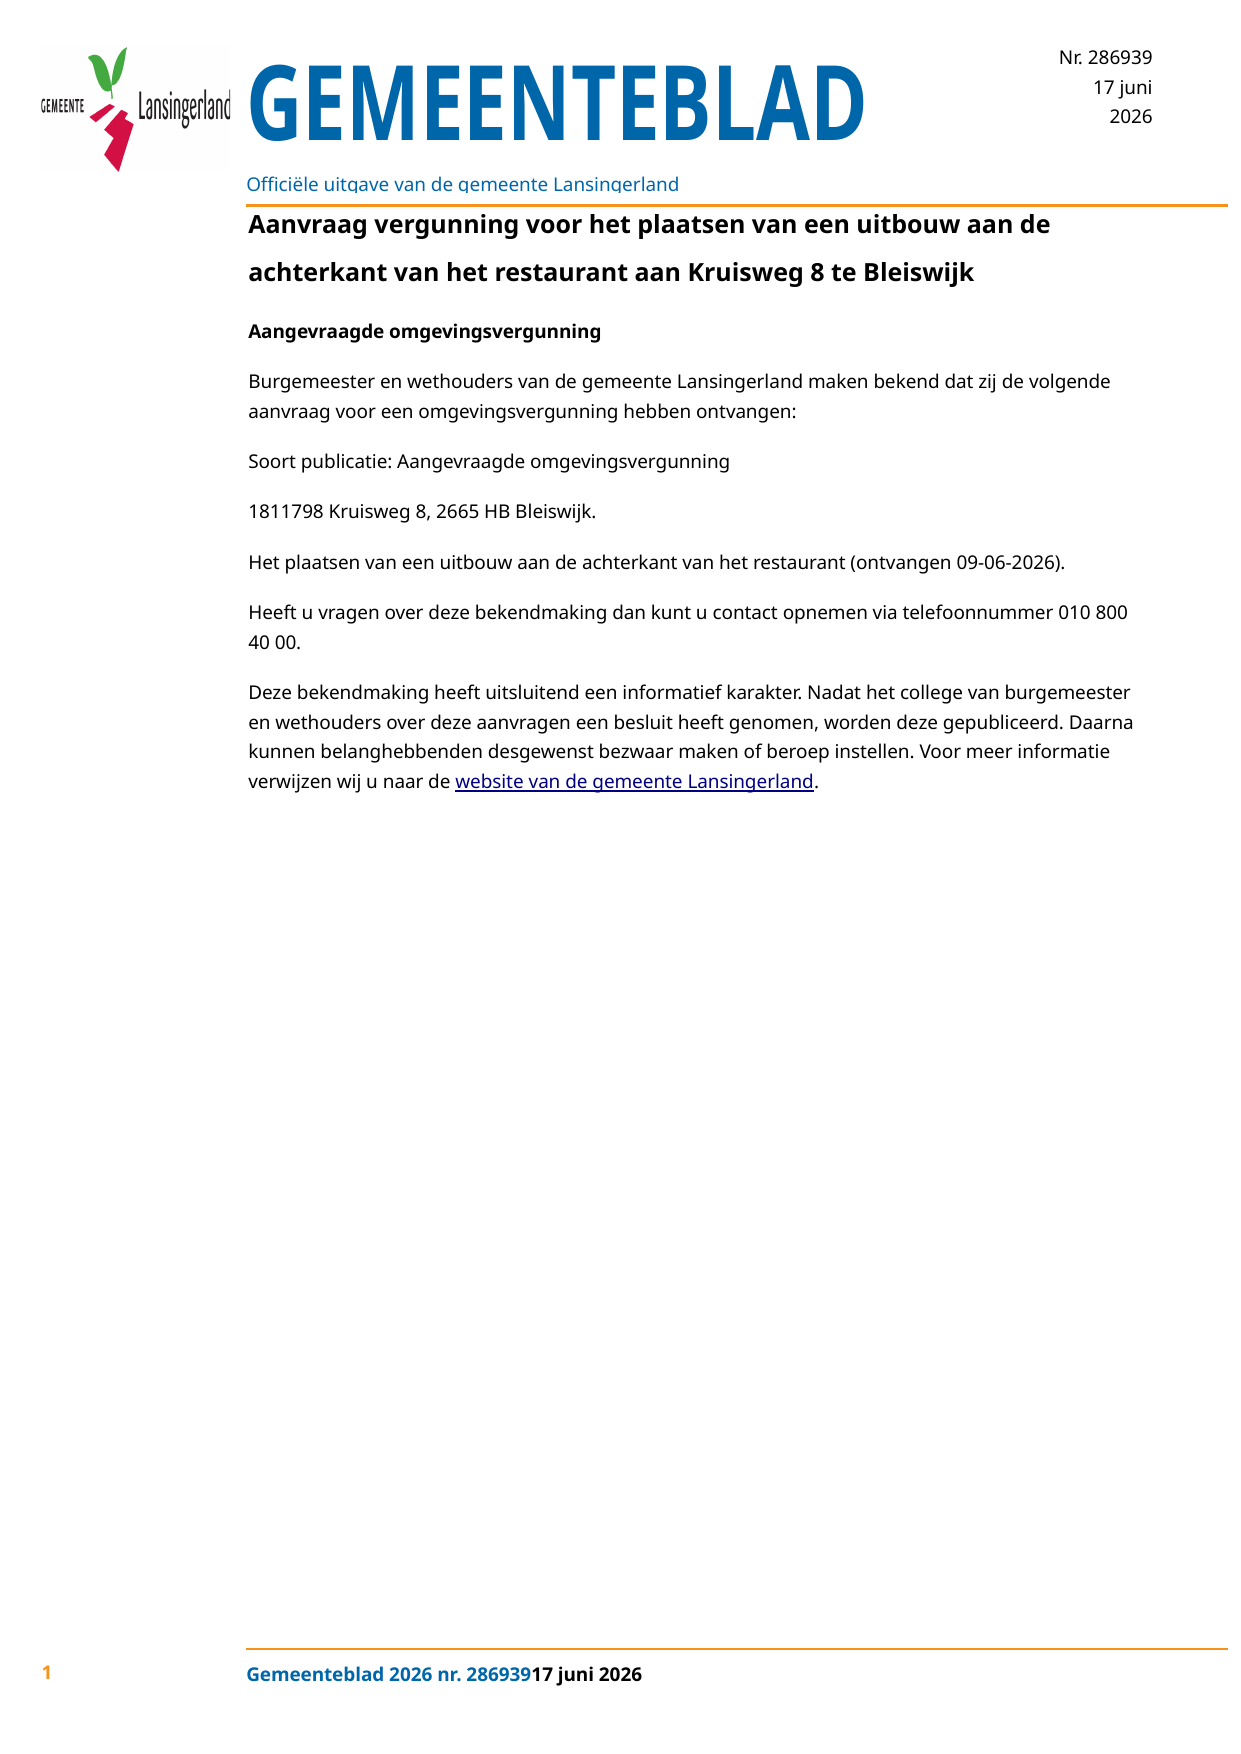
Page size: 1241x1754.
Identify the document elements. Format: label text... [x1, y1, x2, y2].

text Burgemeester en wethouders van de gemeente Lansingerland maken bekend dat zij de volgende aanvraag voor een omgevingsvergunning hebben ontvangen: [248, 368, 1152, 424]
picture [41, 47, 231, 172]
text Aanvraag vergunning voor het plaatsen van een uitbouw aan de achterkant van het restaurant aan Kruisweg 8 te Bleiswijk [248, 207, 1152, 288]
text Heeft u vragen over deze bekendmaking dan kunt u contact opnemen via telefoonnummer 010 800 40 00. [248, 599, 1152, 655]
text Deze bekendmaking heeft uitsluitend een informatief karakter. Nadat het college van burgemeester en wethouders over deze aanvragen een besluit heeft genomen, worden deze gepubliceerd. Daarna kunnen belanghebbenden desgewenst bezwaar maken of beroep instellen. Voor meer informatie verwijzen wij u naar de website van de gemeente Lansingerland. [248, 679, 1152, 794]
text Soort publicatie: Aangevraagde omgevingsvergunning [248, 448, 1152, 474]
text 1811798 Kruisweg 8, 2665 HB Bleiswijk. [248, 499, 1152, 524]
text Aangevraagde omgevingsvergunning [248, 318, 1152, 344]
text Het plaatsen van een uitbouw aan de achterkant van het restaurant (ontvangen 09-06-2026). [248, 549, 1152, 575]
